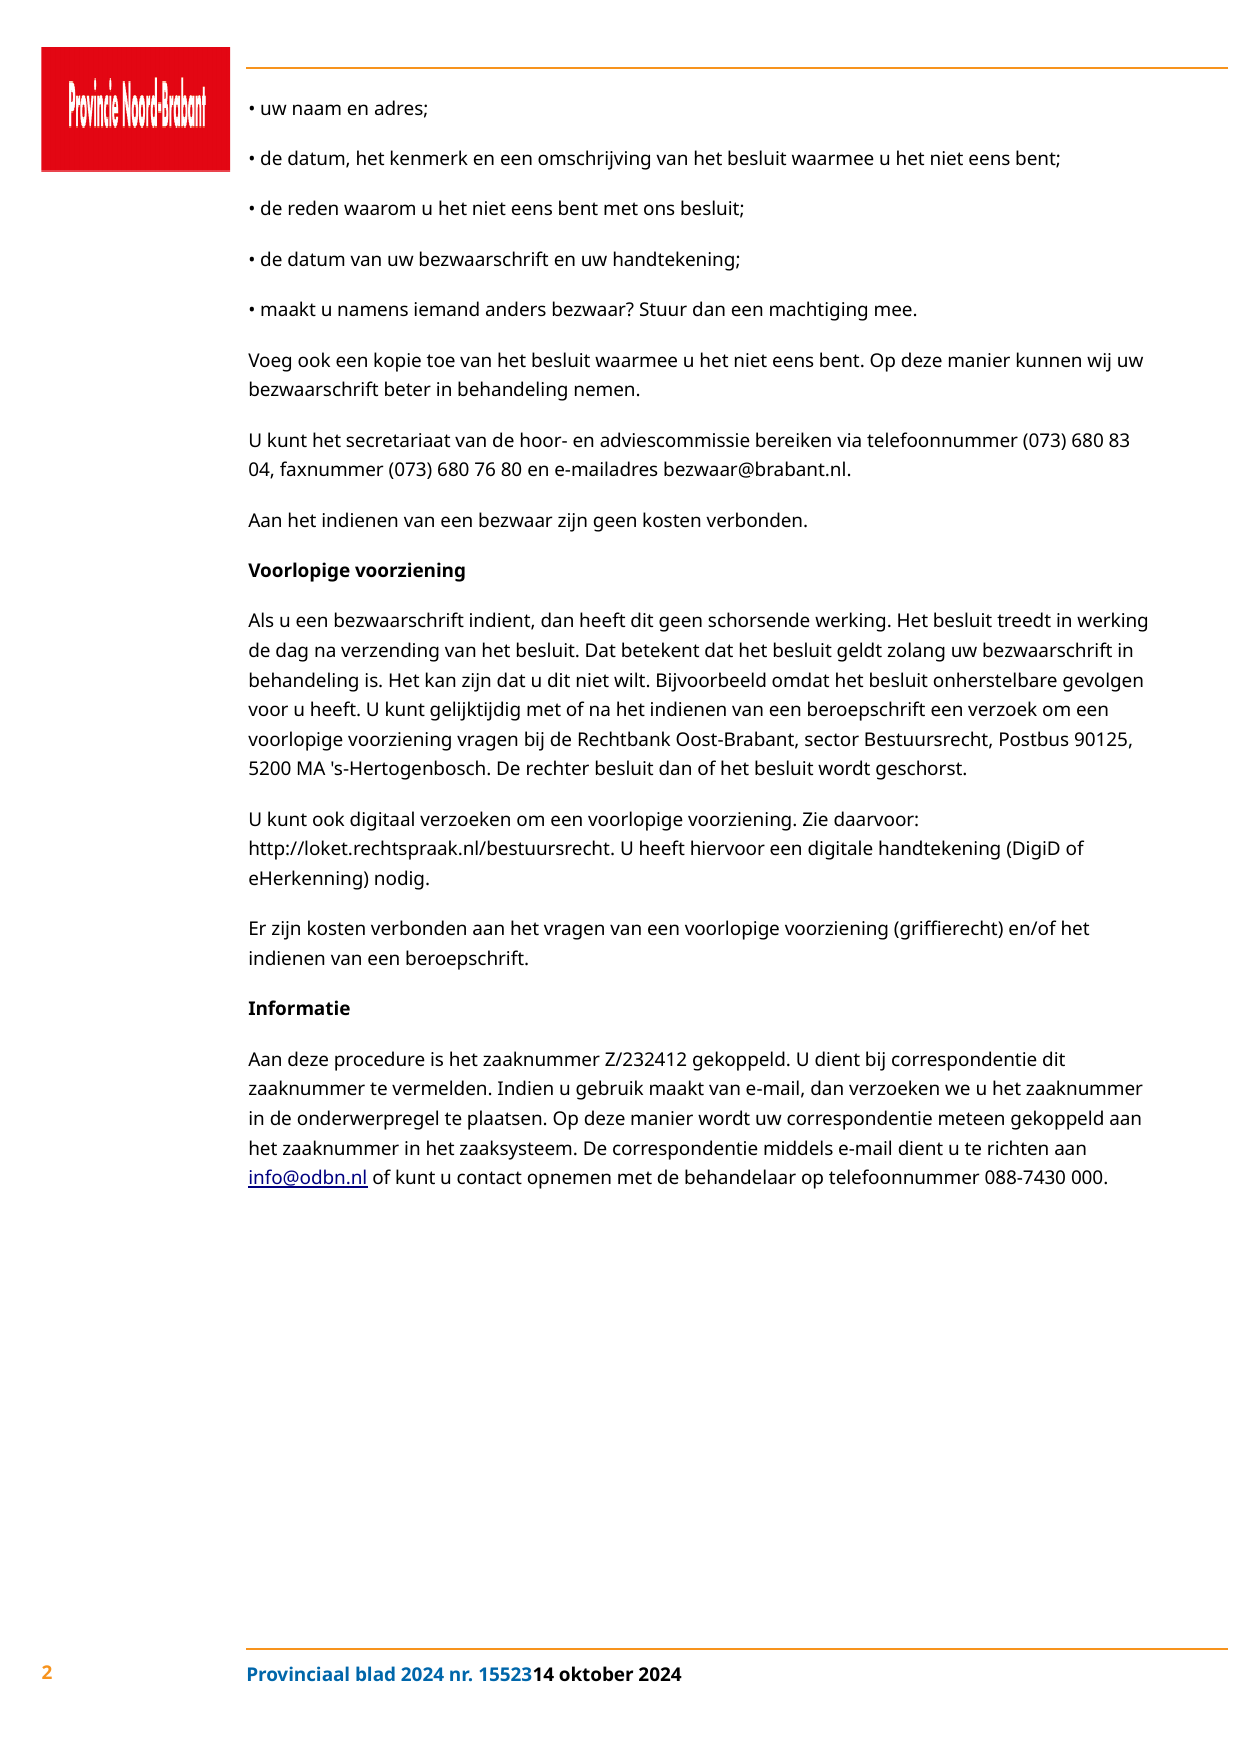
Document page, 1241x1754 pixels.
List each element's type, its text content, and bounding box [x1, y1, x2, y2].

text Aan deze procedure is het zaaknummer Z/232412 gekoppeld. U dient bij correspondentie dit zaaknummer te vermelden. Indien u gebruik maakt van e-mail, dan verzoeken we u het zaaknummer in de onderwerpregel te plaatsen. Op deze manier wordt uw correspondentie meteen gekoppeld aan het zaaknummer in het zaaksysteem. De correspondentie middels e-mail dient u te richten aan info@odbn.nl of kunt u contact opnemen met de behandelaar op telefoonnummer 088-7430 000. [248, 1046, 1152, 1190]
text Als u een bezwaarschrift indient, dan heeft dit geen schorsende werking. Het besluit treedt in werking de dag na verzending van het besluit. Dat betekent dat het besluit geldt zolang uw bezwaarschrift in behandeling is. Het kan zijn dat u dit niet wilt. Bijvoorbeeld omdat het besluit onherstelbare gevolgen voor u heeft. U kunt gelijktijdig met of na het indienen van een beroepschrift een verzoek om een voorlopige voorziening vragen bij de Rechtbank Oost-Brabant, sector Bestuursrecht, Postbus 90125, 5200 MA 's‑Hertogenbosch. De rechter besluit dan of het besluit wordt geschorst. [248, 608, 1152, 781]
text Aan het indienen van een bezwaar zijn geen kosten verbonden. [248, 507, 1152, 533]
text • de datum van uw bezwaarschrift en uw handtekening; [248, 246, 1152, 272]
text • maakt u namens iemand anders bezwaar? Stuur dan een machtiging mee. [248, 296, 1152, 322]
text Er zijn kosten verbonden aan het vragen van een voorlopige voorziening (griffierecht) en/of het indienen van een beroepschrift. [248, 916, 1152, 971]
text • uw naam en adres; [248, 95, 1152, 121]
text • de datum, het kenmerk en een omschrijving van het besluit waarmee u het niet eens bent; [248, 145, 1152, 171]
text U kunt ook digitaal verzoeken om een voorlopige voorziening. Zie daarvoor: http://loket.rechtspraak.nl/bestuursrecht. U heeft hiervoor een digitale handtekening (DigiD of eHerkenning) nodig. [248, 806, 1152, 891]
text Voorlopige voorziening [248, 557, 1152, 583]
text • de reden waarom u het niet eens bent met ons besluit; [248, 196, 1152, 221]
picture [41, 47, 231, 172]
text Voeg ook een kopie toe van het besluit waarmee u het niet eens bent. Op deze manier kunnen wij uw bezwaarschrift beter in behandeling nemen. [248, 347, 1152, 402]
text Informatie [248, 996, 1152, 1021]
text U kunt het secretariaat van de hoor- en adviescommissie bereiken via telefoonnummer (073) 680 83 04, faxnummer (073) 680 76 80 en e-mailadres bezwaar@brabant.nl. [248, 427, 1152, 482]
